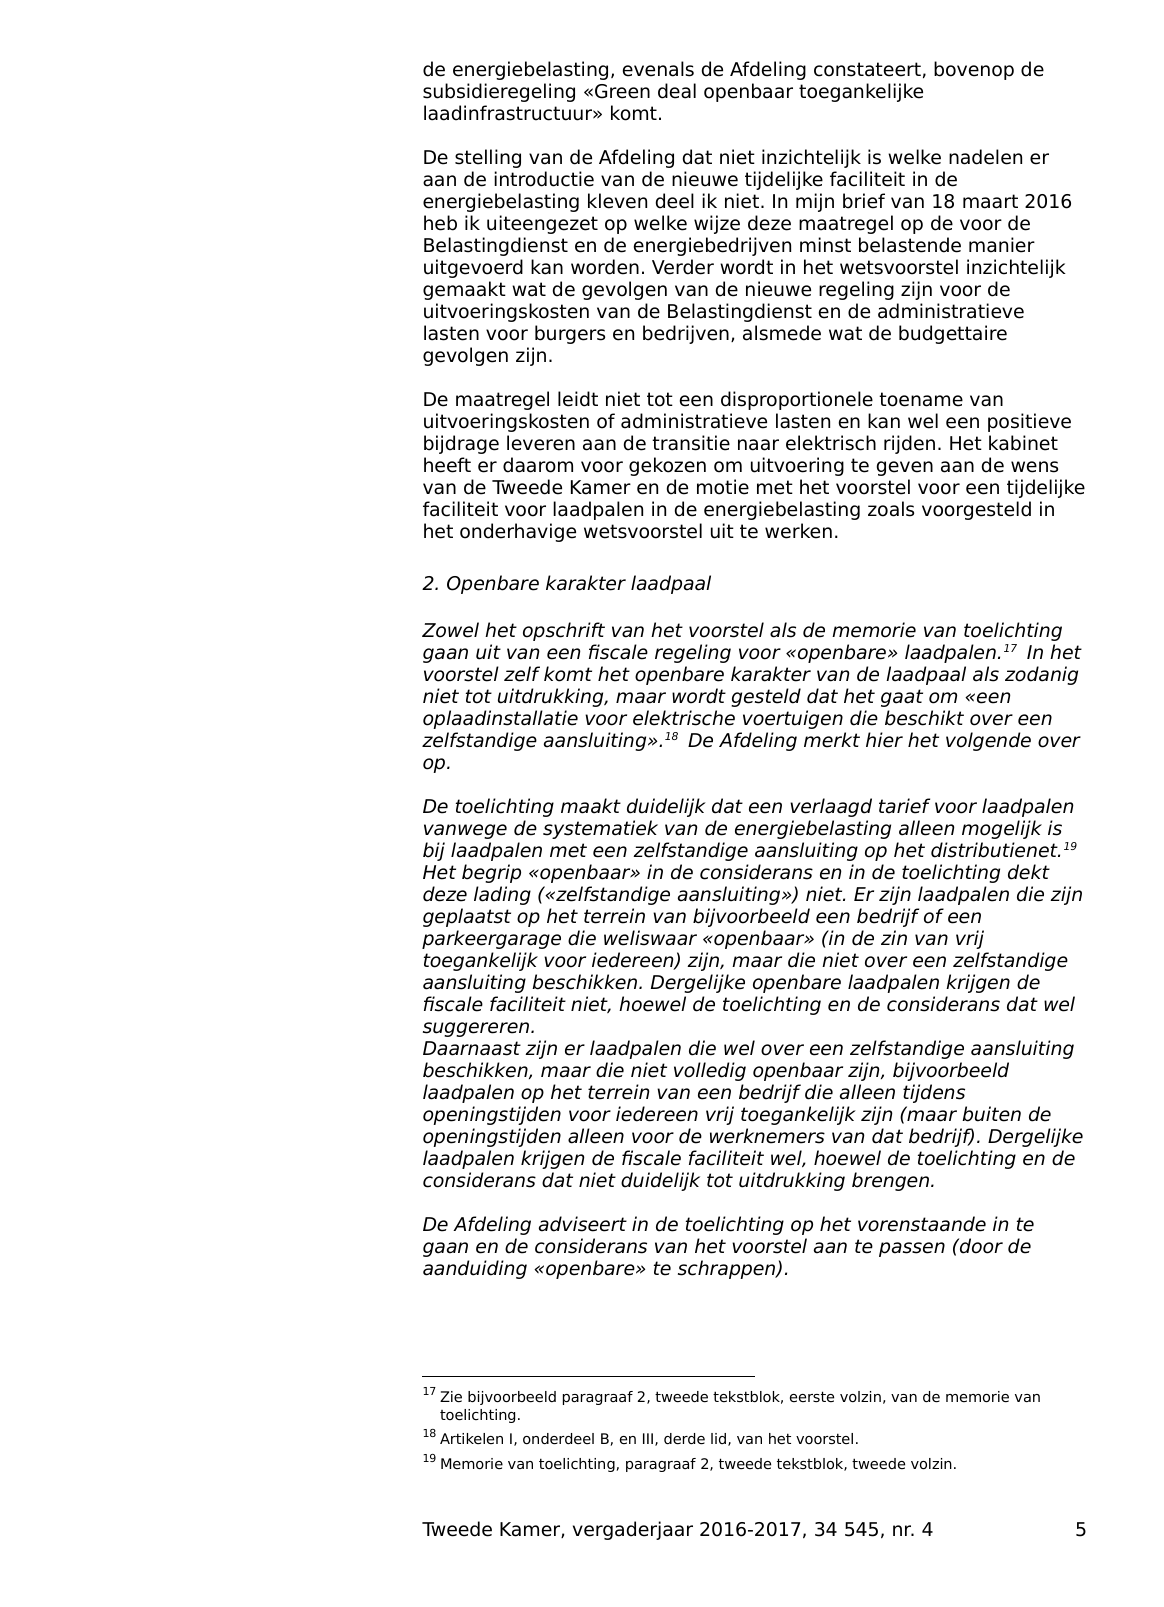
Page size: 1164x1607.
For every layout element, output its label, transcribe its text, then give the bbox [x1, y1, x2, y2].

text De maatregel leidt niet tot een disproportionele toename van uitvoeringskosten of administratieve lasten en kan wel een positieve bijdrage leveren aan de transitie naar elektrisch rijden. Het kabinet heeft er daarom voor gekozen om uitvoering te geven aan de wens van de Tweede Kamer en de motie met het voorstel voor een tijdelijke faciliteit voor laadpalen in de energiebelasting zoals voorgesteld in het onderhavige wetsvoorstel uit te werken. [422, 389, 1087, 543]
text De stelling van de Afdeling dat niet inzichtelijk is welke nadelen er aan de introductie van de nieuwe tijdelijke faciliteit in de energiebelasting kleven deel ik niet. In mijn brief van 18 maart 2016 heb ik uiteengezet op welke wijze deze maatregel op de voor de Belastingdienst en de energiebedrijven minst belastende manier uitgevoerd kan worden. Verder wordt in het wetsvoorstel inzichtelijk gemaakt wat de gevolgen van de nieuwe regeling zijn voor de uitvoeringskosten van de Belastingdienst en de administratieve lasten voor burgers en bedrijven, alsmede wat de budgettaire gevolgen zijn. [422, 147, 1087, 367]
subtitle 2. Openbare karakter laadpaal [422, 573, 1087, 595]
text Zie bijvoorbeeld paragraaf 2, tweede tekstblok, eerste volzin, van de memorie van toelichting. [422, 1385, 1087, 1424]
text De toelichting maakt duidelijk dat een verlaagd tarief voor laadpalen vanwege de systematiek van de energiebelasting alleen mogelijk is bij laadpalen met een zelfstandige aansluiting op het distributienet. Het begrip «openbaar» in de considerans en in de toelichting dekt deze lading («zelfstandige aansluiting») niet. Er zijn laadpalen die zijn geplaatst op het terrein van bijvoorbeeld een bedrijf of een parkeergarage die weliswaar «openbaar» (in de zin van vrij toegankelijk voor iedereen) zijn, maar die niet over een zelfstandige aansluiting beschikken. Dergelijke openbare laadpalen krijgen de fiscale faciliteit niet, hoewel de toelichting en de considerans dat wel suggereren. [422, 796, 1087, 1038]
text de energiebelasting, evenals de Afdeling constateert, bovenop de subsidieregeling «Green deal openbaar toegankelijke laadinfrastructuur» komt. [422, 59, 1087, 125]
text Memorie van toelichting, paragraaf 2, tweede tekstblok, tweede volzin. [422, 1452, 1087, 1474]
text De Afdeling adviseert in de toelichting op het vorenstaande in te gaan en de considerans van het voorstel aan te passen (door de aanduiding «openbare» te schrappen). [422, 1214, 1087, 1280]
text Daarnaast zijn er laadpalen die wel over een zelfstandige aansluiting beschikken, maar die niet volledig openbaar zijn, bijvoorbeeld laadpalen op het terrein van een bedrijf die alleen tijdens openingstijden voor iedereen vrij toegankelijk zijn (maar buiten de openingstijden alleen voor de werknemers van dat bedrijf). Dergelijke laadpalen krijgen de fiscale faciliteit wel, hoewel de toelichting en de considerans dat niet duidelijk tot uitdrukking brengen. [422, 1038, 1087, 1192]
text Artikelen I, onderdeel B, en III, derde lid, van het voorstel. [422, 1427, 1087, 1449]
text Zowel het opschrift van het voorstel als de memorie van toelichting gaan uit van een fiscale regeling voor «openbare» laadpalen. In het voorstel zelf komt het openbare karakter van de laadpaal als zodanig niet tot uitdrukking, maar wordt gesteld dat het gaat om «een oplaadinstallatie voor elektrische voertuigen die beschikt over een zelfstandige aansluiting». De Afdeling merkt hier het volgende over op. [422, 620, 1087, 774]
